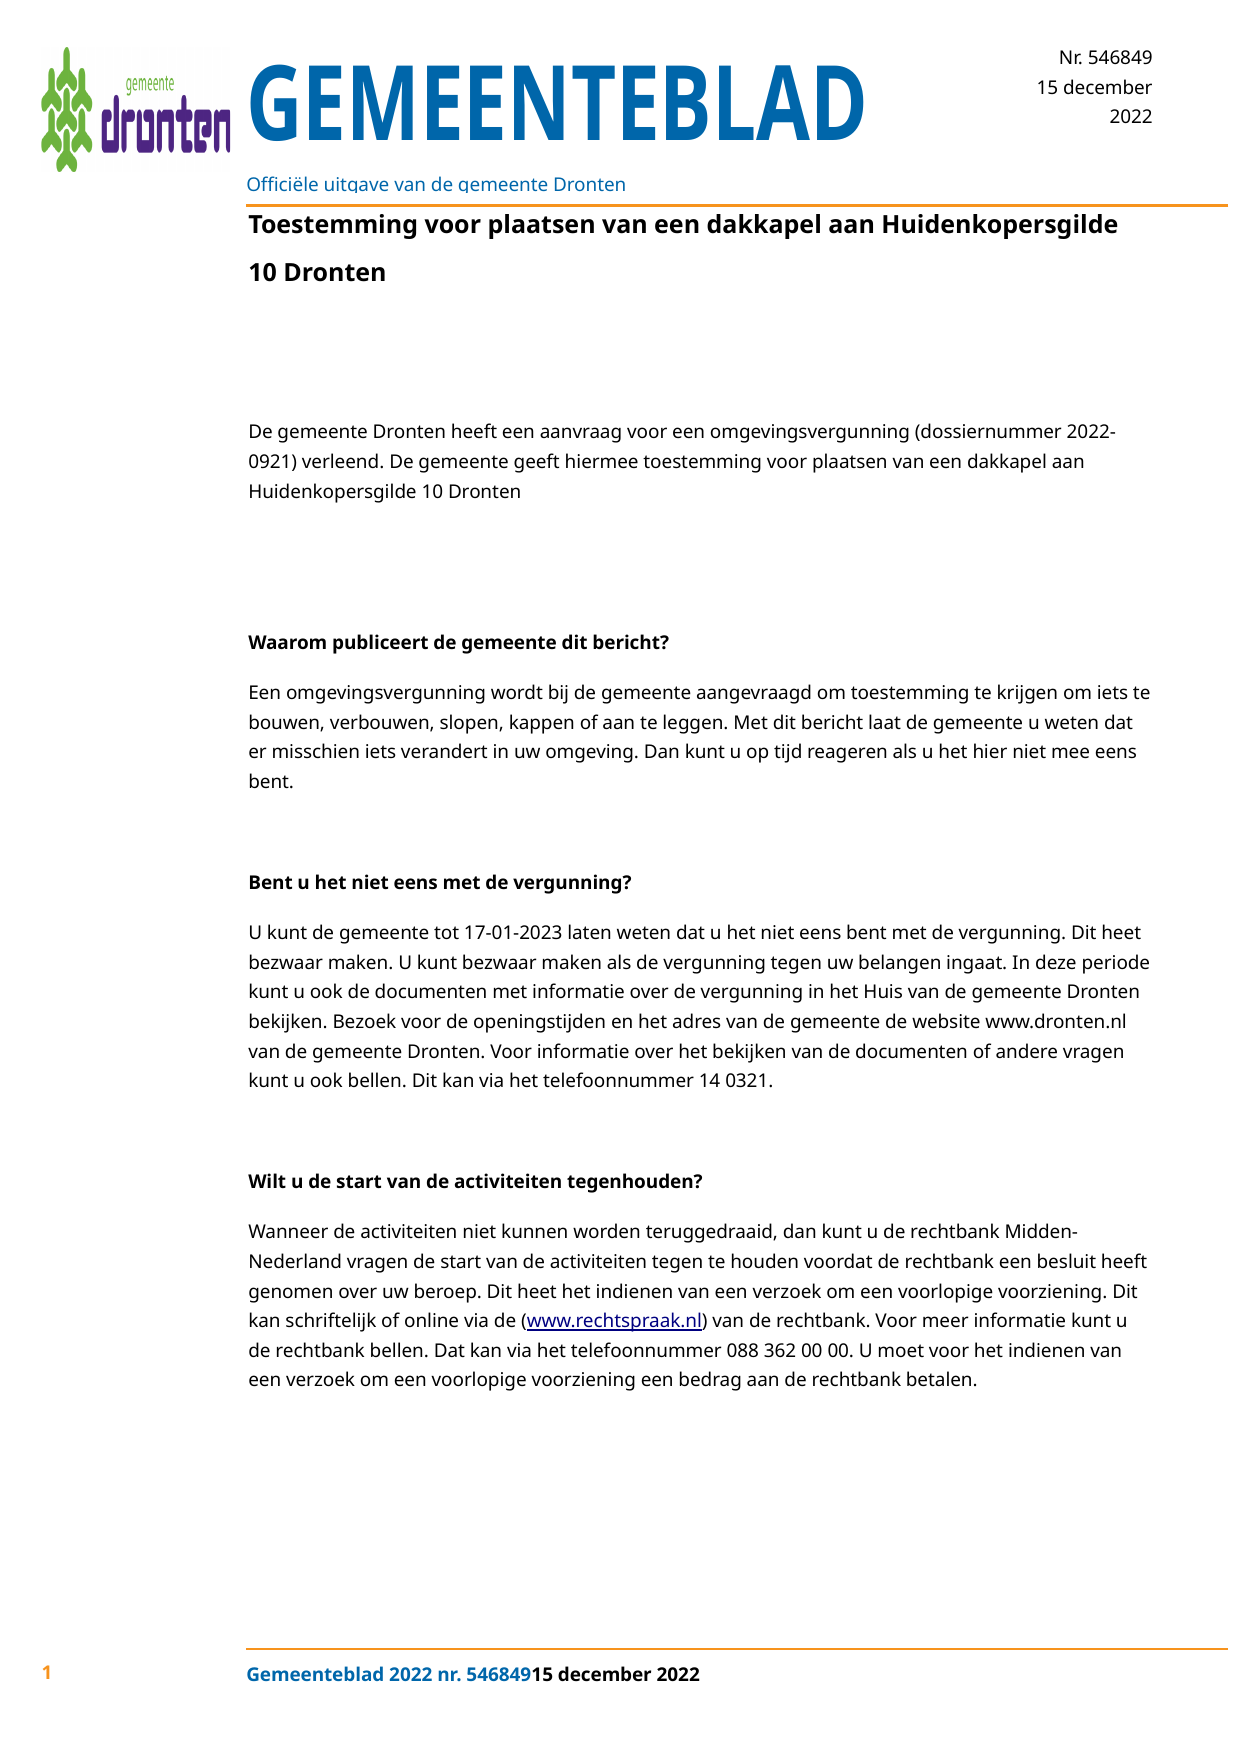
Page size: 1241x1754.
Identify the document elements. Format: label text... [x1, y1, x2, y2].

text Waarom publiceert de gemeente dit bericht? [248, 629, 1152, 655]
text Wilt u de start van de activiteiten tegenhouden? [248, 1168, 1152, 1194]
text Wanneer de activiteiten niet kunnen worden teruggedraaid, dan kunt u de rechtbank Midden-Nederland vragen de start van de activiteiten tegen te houden voordat de rechtbank een besluit heeft genomen over uw beroep. Dit heet het indienen van een verzoek om een voorlopige voorziening. Dit kan schriftelijk of online via de (www.rechtspraak.nl) van de rechtbank. Voor meer informatie kunt u de rechtbank bellen. Dat kan via het telefoonnummer 088 362 00 00. U moet voor het indienen van een verzoek om een voorlopige voorziening een bedrag aan de rechtbank betalen. [248, 1219, 1152, 1392]
text Toestemming voor plaatsen van een dakkapel aan Huidenkopersgilde 10 Dronten [248, 207, 1152, 288]
text De gemeente Dronten heeft een aanvraag voor een omgevingsvergunning (dossiernummer 2022-0921) verleend. De gemeente geeft hiermee toestemming voor plaatsen van een dakkapel aan Huidenkopersgilde 10 Dronten [248, 419, 1152, 504]
text U kunt de gemeente tot 17-01-2023 laten weten dat u het niet eens bent met de vergunning. Dit heet bezwaar maken. U kunt bezwaar maken als de vergunning tegen uw belangen ingaat. In deze periode kunt u ook de documenten met informatie over de vergunning in het Huis van de gemeente Dronten bekijken. Bezoek voor de openingstijden en het adres van de gemeente de website www.dronten.nl van de gemeente Dronten. Voor informatie over het bekijken van de documenten of andere vragen kunt u ook bellen. Dit kan via het telefoonnummer 14 0321. [248, 919, 1152, 1093]
text Een omgevingsvergunning wordt bij de gemeente aangevraagd om toestemming te krijgen om iets te bouwen, verbouwen, slopen, kappen of aan te leggen. Met dit bericht laat de gemeente u weten dat er misschien iets verandert in uw omgeving. Dan kunt u op tijd reageren als u het hier niet mee eens bent. [248, 679, 1152, 794]
text Bent u het niet eens met de vergunning? [248, 869, 1152, 895]
picture [41, 47, 231, 172]
